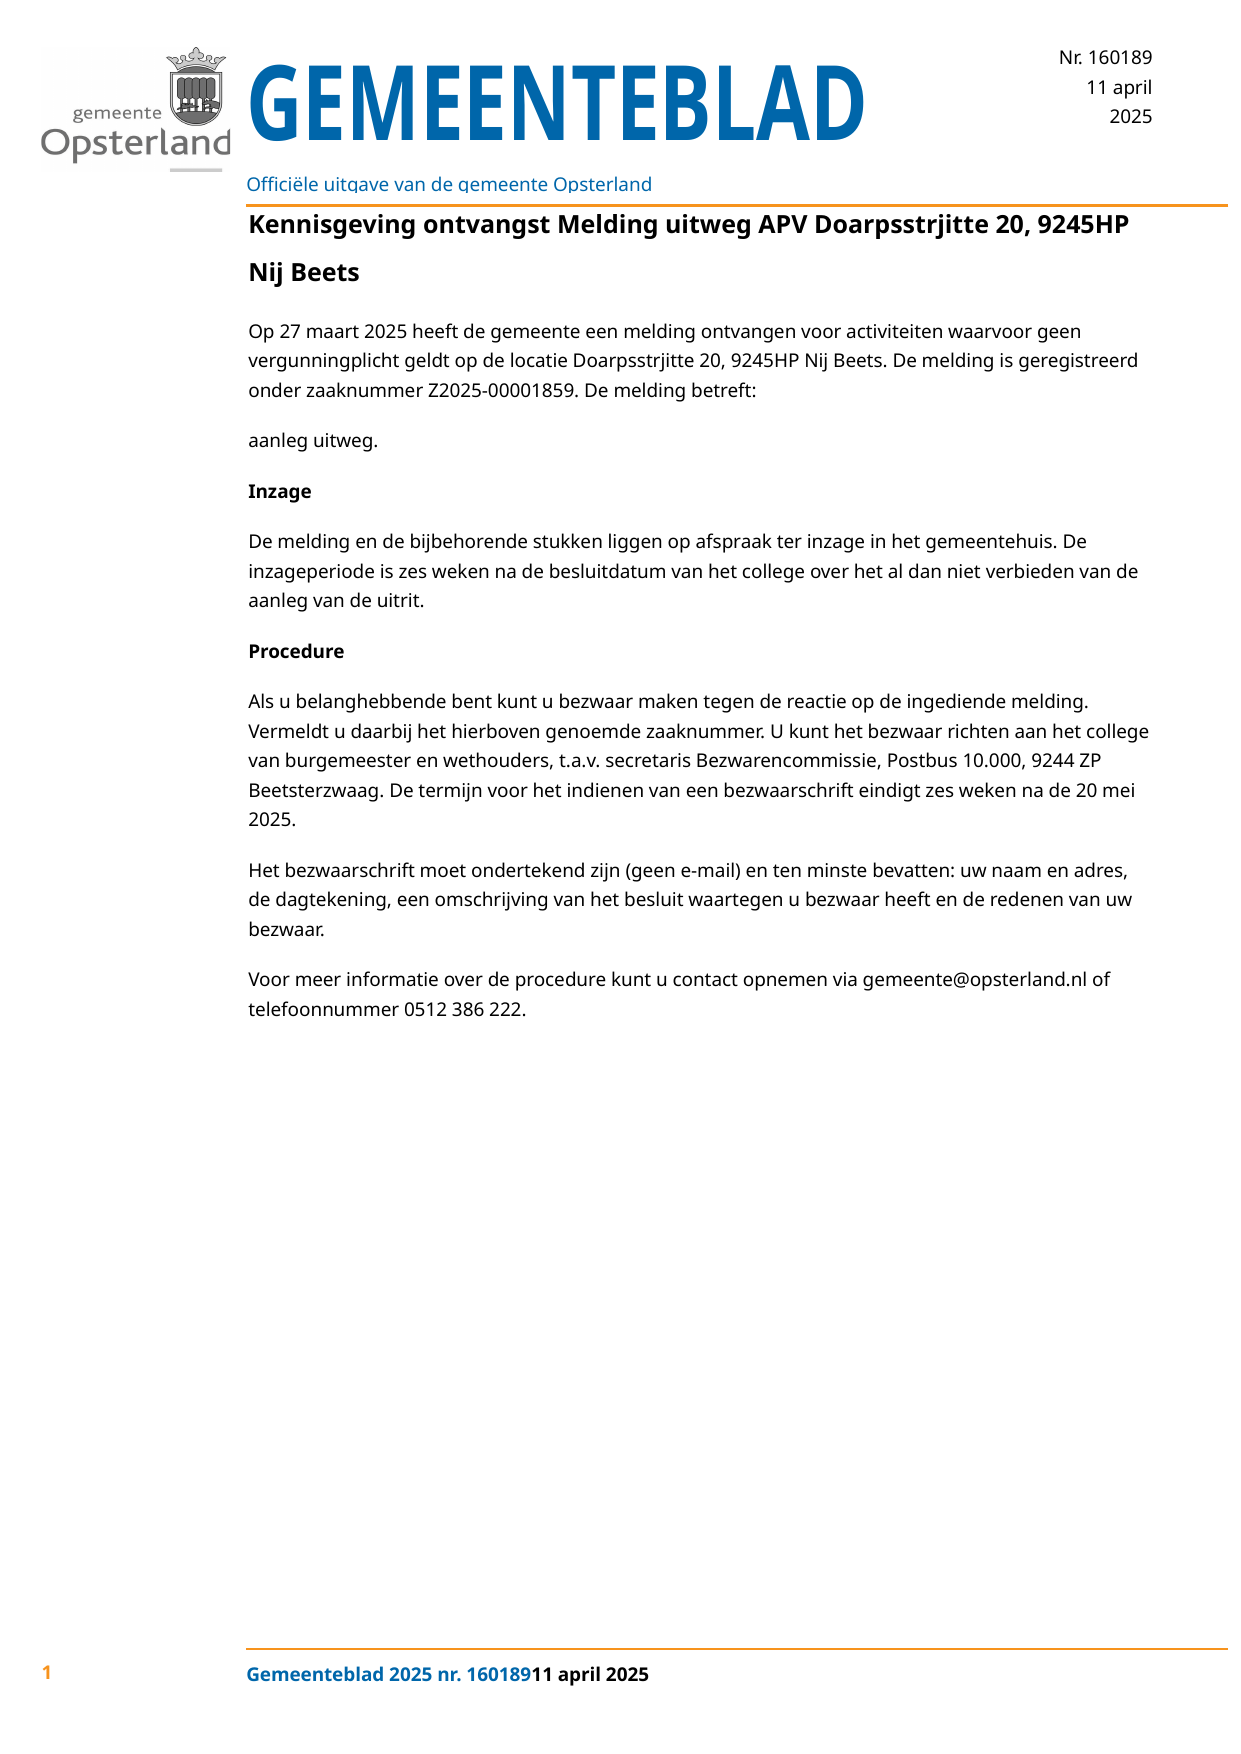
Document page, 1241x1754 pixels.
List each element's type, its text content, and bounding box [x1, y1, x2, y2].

text Als u belanghebbende bent kunt u bezwaar maken tegen de reactie op de ingediende melding. Vermeldt u daarbij het hierboven genoemde zaaknummer. U kunt het bezwaar richten aan het college van burgemeester en wethouders, t.a.v. secretaris Bezwarencommissie, Postbus 10.000, 9244 ZP Beetsterzwaag. De termijn voor het indienen van een bezwaarschrift eindigt zes weken na de 20 mei 2025. [248, 688, 1152, 832]
text Het bezwaarschrift moet ondertekend zijn (geen e-mail) en ten minste bevatten: uw naam en adres, de dagtekening, een omschrijving van het besluit waartegen u bezwaar heeft en de redenen van uw bezwaar. [248, 857, 1152, 942]
text Voor meer informatie over de procedure kunt u contact opnemen via gemeente@opsterland.nl of telefoonnummer 0512 386 222. [248, 967, 1152, 1022]
text Procedure [248, 638, 1152, 664]
picture [41, 47, 231, 172]
text aanleg uitweg. [248, 427, 1152, 453]
text De melding en de bijbehorende stukken liggen op afspraak ter inzage in het gemeentehuis. De inzageperiode is zes weken na de besluitdatum van het college over het al dan niet verbieden van de aanleg van de uitrit. [248, 528, 1152, 613]
text Op 27 maart 2025 heeft de gemeente een melding ontvangen voor activiteiten waarvoor geen vergunningplicht geldt op de locatie Doarpsstrjitte 20, 9245HP Nij Beets. De melding is geregistreerd onder zaaknummer Z2025-00001859. De melding betreft: [248, 318, 1152, 403]
text Kennisgeving ontvangst Melding uitweg APV Doarpsstrjitte 20, 9245HP Nij Beets [248, 207, 1152, 288]
text Inzage [248, 478, 1152, 504]
